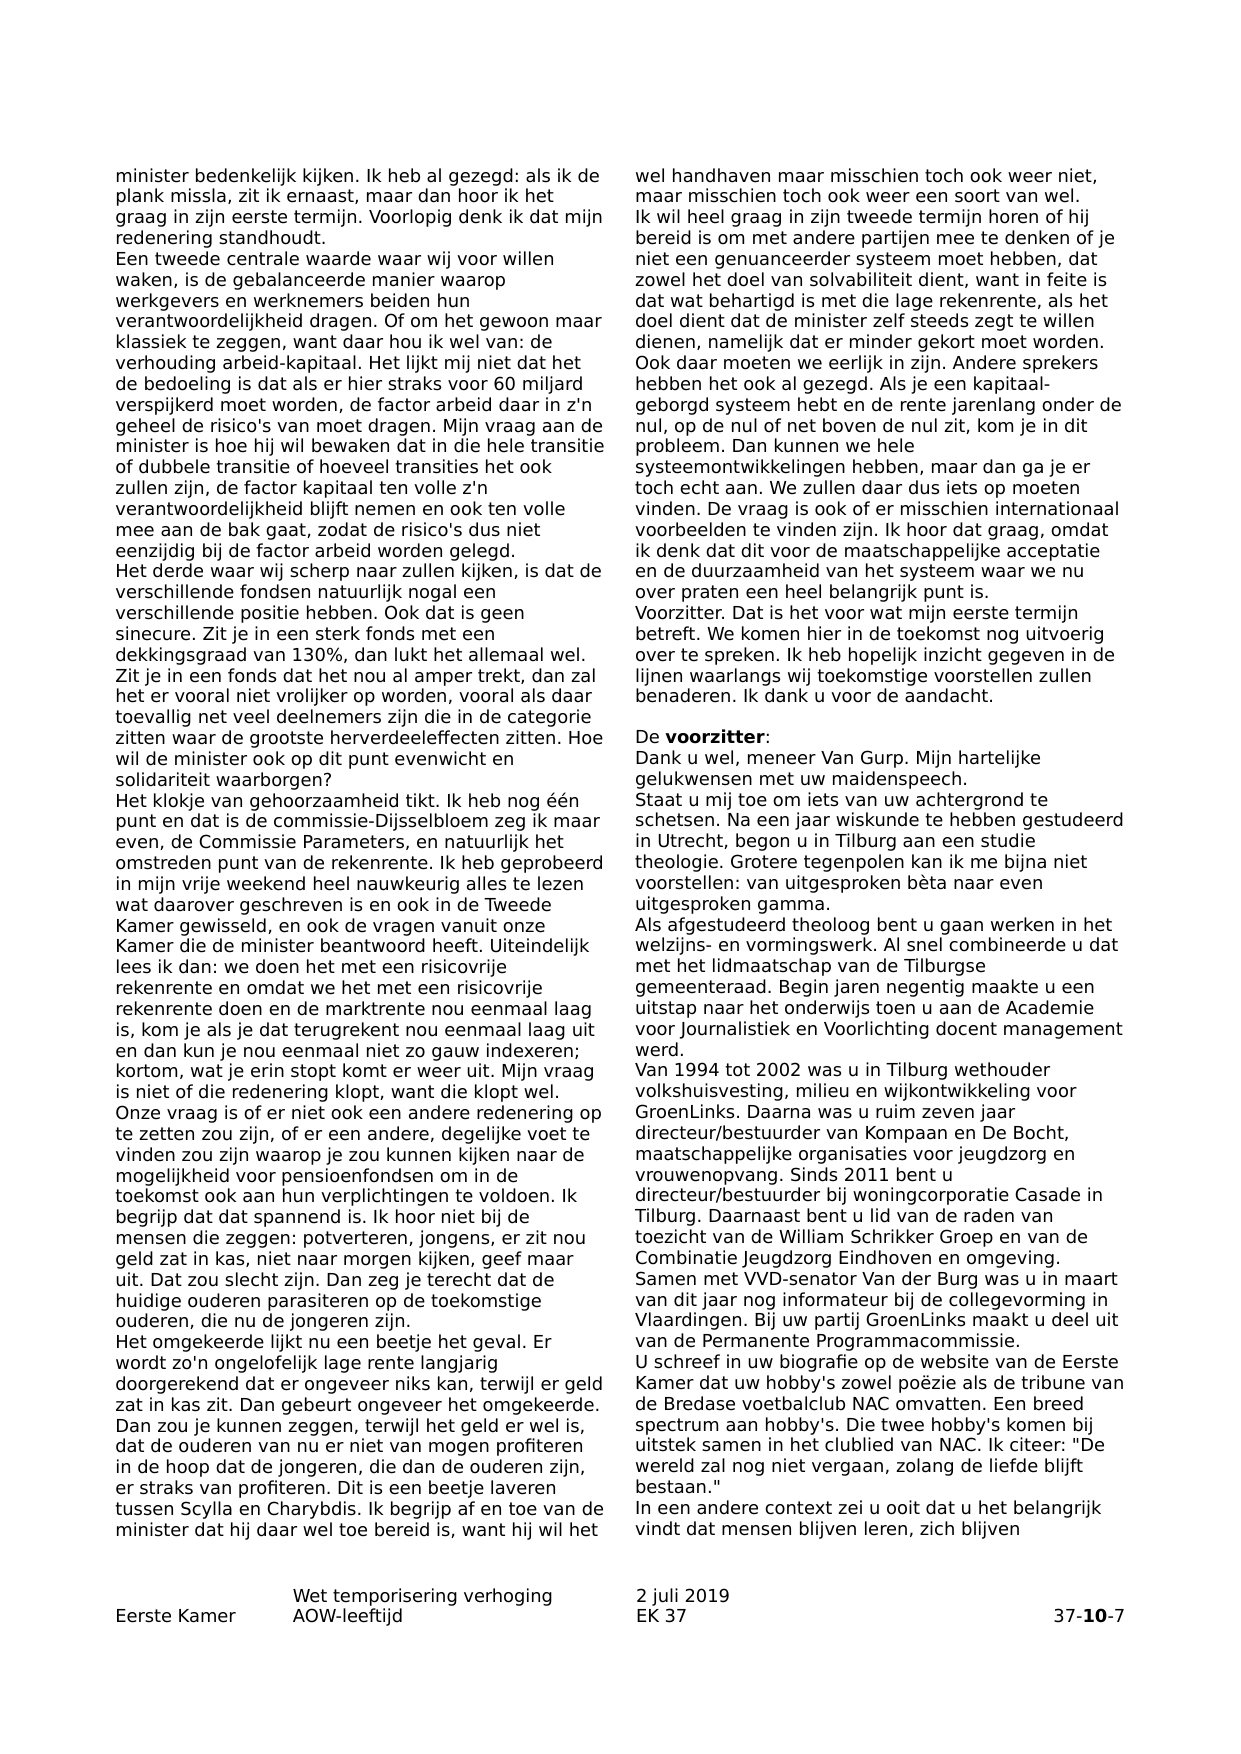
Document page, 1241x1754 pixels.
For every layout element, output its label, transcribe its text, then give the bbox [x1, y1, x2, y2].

text Een tweede centrale waarde waar wij voor willen waken, is de gebalanceerde manier waarop werkgevers en werknemers beiden hun verantwoordelijkheid dragen. Of om het gewoon maar klassiek te zeggen, want daar hou ik wel van: de verhouding arbeid-kapitaal. Het lijkt mij niet dat het de bedoeling is dat als er hier straks voor 60 miljard verspijkerd moet worden, de factor arbeid daar in z'n geheel de risico's van moet dragen. Mijn vraag aan de minister is hoe hij wil bewaken dat in die hele transitie of dubbele transitie of hoeveel transities het ook zullen zijn, de factor kapitaal ten volle z'n verantwoordelijkheid blijft nemen en ook ten volle mee aan de bak gaat, zodat de risico's dus niet eenzijdig bij de factor arbeid worden gelegd. [115, 249, 605, 561]
text Als afgestudeerd theoloog bent u gaan werken in het welzijns- en vormingswerk. Al snel combineerde u dat met het lidmaatschap van de Tilburgse gemeenteraad. Begin jaren negentig maakte u een uitstap naar het onderwijs toen u aan de Academie voor Journalistiek en Voorlichting docent management werd. [635, 914, 1125, 1060]
text wel handhaven maar misschien toch ook weer niet, maar misschien toch ook weer een soort van wel. [635, 165, 1125, 207]
text U schreef in uw biografie op de website van de Eerste Kamer dat uw hobby's zowel poëzie als de tribune van de Bredase voetbalclub NAC omvatten. Een breed spectrum aan hobby's. Die twee hobby's komen bij uitstek samen in het clublied van NAC. Ik citeer: "De wereld zal nog niet vergaan, zolang de liefde blijft bestaan." [635, 1352, 1125, 1498]
text Dank u wel, meneer Van Gurp. Mijn hartelijke gelukwensen met uw maidenspeech. [635, 748, 1125, 789]
text Voorzitter. Dat is het voor wat mijn eerste termijn betreft. We komen hier in de toekomst nog uitvoerig over te spreken. Ik heb hopelijk inzicht gegeven in de lijnen waarlangs wij toekomstige voorstellen zullen benaderen. Ik dank u voor de aandacht. [635, 603, 1125, 707]
text De voorzitter: [635, 727, 1125, 748]
text minister bedenkelijk kijken. Ik heb al gezegd: als ik de plank missla, zit ik ernaast, maar dan hoor ik het graag in zijn eerste termijn. Voorlopig denk ik dat mijn redenering standhoudt. [115, 165, 605, 249]
text Samen met VVD-senator Van der Burg was u in maart van dit jaar nog informateur bij de collegevorming in Vlaardingen. Bij uw partij GroenLinks maakt u deel uit van de Permanente Programmacommissie. [635, 1268, 1125, 1352]
text Van 1994 tot 2002 was u in Tilburg wethouder volkshuisvesting, milieu en wijkontwikkeling voor GroenLinks. Daarna was u ruim zeven jaar directeur/bestuurder van Kompaan en De Bocht, maatschappelijke organisaties voor jeugdzorg en vrouwenopvang. Sinds 2011 bent u directeur/bestuurder bij woningcorporatie Casade in Tilburg. Daarnaast bent u lid van de raden van toezicht van de William Schrikker Groep en van de Combinatie Jeugdzorg Eindhoven en omgeving. [635, 1060, 1125, 1268]
text In een andere context zei u ooit dat u het belangrijk vindt dat mensen blijven leren, zich blijven [635, 1498, 1125, 1539]
text Staat u mij toe om iets van uw achtergrond te schetsen. Na een jaar wiskunde te hebben gestudeerd in Utrecht, begon u in Tilburg aan een studie theologie. Grotere tegenpolen kan ik me bijna niet voorstellen: van uitgesproken bèta naar even uitgesproken gamma. [635, 789, 1125, 914]
text Het derde waar wij scherp naar zullen kijken, is dat de verschillende fondsen natuurlijk nogal een verschillende positie hebben. Ook dat is geen sinecure. Zit je in een sterk fonds met een dekkingsgraad van 130%, dan lukt het allemaal wel. Zit je in een fonds dat het nou al amper trekt, dan zal het er vooral niet vrolijker op worden, vooral als daar toevallig net veel deelnemers zijn die in de categorie zitten waar de grootste herverdeeleffecten zitten. Hoe wil de minister ook op dit punt evenwicht en solidariteit waarborgen? [115, 561, 605, 790]
text Ik wil heel graag in zijn tweede termijn horen of hij bereid is om met andere partijen mee te denken of je niet een genuanceerder systeem moet hebben, dat zowel het doel van solvabiliteit dient, want in feite is dat wat behartigd is met die lage rekenrente, als het doel dient dat de minister zelf steeds zegt te willen dienen, namelijk dat er minder gekort moet worden. Ook daar moeten we eerlijk in zijn. Andere sprekers hebben het ook al gezegd. Als je een kapitaal-geborgd systeem hebt en de rente jarenlang onder de nul, op de nul of net boven de nul zit, kom je in dit probleem. Dan kunnen we hele systeemontwikkelingen hebben, maar dan ga je er toch echt aan. We zullen daar dus iets op moeten vinden. De vraag is ook of er misschien internationaal voorbeelden te vinden zijn. Ik hoor dat graag, omdat ik denk dat dit voor de maatschappelijke acceptatie en de duurzaamheid van het systeem waar we nu over praten een heel belangrijk punt is. [635, 207, 1125, 603]
text Het omgekeerde lijkt nu een beetje het geval. Er wordt zo'n ongelofelijk lage rente langjarig doorgerekend dat er ongeveer niks kan, terwijl er geld zat in kas zit. Dan gebeurt ongeveer het omgekeerde. Dan zou je kunnen zeggen, terwijl het geld er wel is, dat de ouderen van nu er niet van mogen profiteren in de hoop dat de jongeren, die dan de ouderen zijn, er straks van profiteren. Dit is een beetje laveren tussen Scylla en Charybdis. Ik begrijp af en toe van de minister dat hij daar wel toe bereid is, want hij wil het [115, 1332, 605, 1540]
text Het klokje van gehoorzaamheid tikt. Ik heb nog één punt en dat is de commissie-Dijsselbloem zeg ik maar even, de Commissie Parameters, en natuurlijk het omstreden punt van de rekenrente. Ik heb geprobeerd in mijn vrije weekend heel nauwkeurig alles te lezen wat daarover geschreven is en ook in de Tweede Kamer gewisseld, en ook de vragen vanuit onze Kamer die de minister beantwoord heeft. Uiteindelijk lees ik dan: we doen het met een risicovrije rekenrente en omdat we het met een risicovrije rekenrente doen en de marktrente nou eenmaal laag is, kom je als je dat terugrekent nou eenmaal laag uit en dan kun je nou eenmaal niet zo gauw indexeren; kortom, wat je erin stopt komt er weer uit. Mijn vraag is niet of die redenering klopt, want die klopt wel. Onze vraag is of er niet ook een andere redenering op te zetten zou zijn, of er een andere, degelijke voet te vinden zou zijn waarop je zou kunnen kijken naar de mogelijkheid voor pensioenfondsen om in de toekomst ook aan hun verplichtingen te voldoen. Ik begrijp dat dat spannend is. Ik hoor niet bij de mensen die zeggen: potverteren, jongens, er zit nou geld zat in kas, niet naar morgen kijken, geef maar uit. Dat zou slecht zijn. Dan zeg je terecht dat de huidige ouderen parasiteren op de toekomstige ouderen, die nu de jongeren zijn. [115, 790, 605, 1332]
